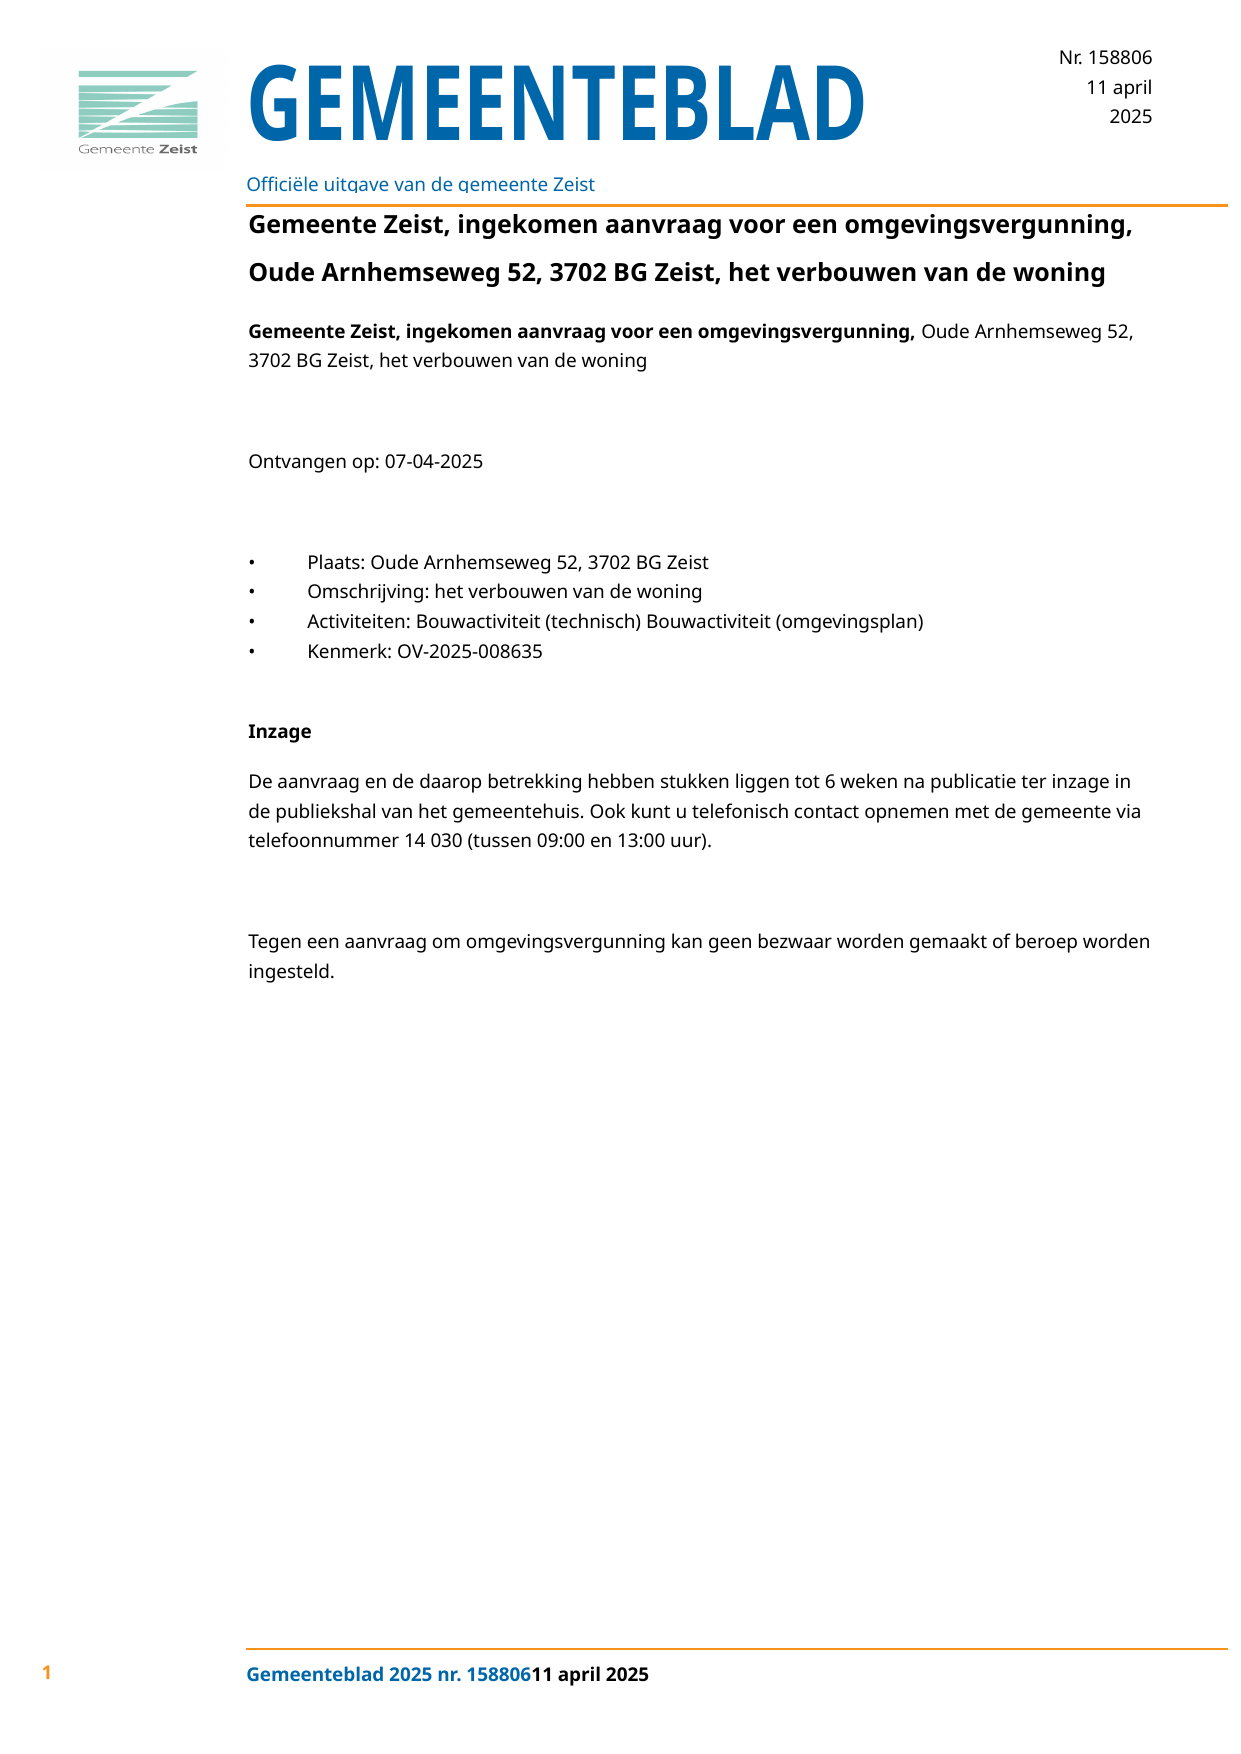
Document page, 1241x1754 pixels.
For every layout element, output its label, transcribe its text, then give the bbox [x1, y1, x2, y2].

text Inzage [248, 718, 1152, 744]
list Plaats: Oude Arnhemseweg 52, 3702 BG Zeist [248, 549, 1152, 575]
list Omschrijving: het verbouwen van de woning [248, 579, 1152, 604]
list Kenmerk: OV-2025-008635 [248, 638, 1152, 664]
text Ontvangen op: 07-04-2025 [248, 448, 1152, 474]
text Gemeente Zeist, ingekomen aanvraag voor een omgevingsvergunning, Oude Arnhemseweg 52, 3702 BG Zeist, het verbouwen van de woning [248, 207, 1152, 288]
text Gemeente Zeist, ingekomen aanvraag voor een omgevingsvergunning, Oude Arnhemseweg 52, 3702 BG Zeist, het verbouwen van de woning [248, 318, 1152, 373]
text De aanvraag en de daarop betrekking hebben stukken liggen tot 6 weken na publicatie ter inzage in de publiekshal van het gemeentehuis. Ook kunt u telefonisch contact opnemen met de gemeente via telefoonnummer 14 030 (tussen 09:00 en 13:00 uur). [248, 768, 1152, 853]
text Tegen een aanvraag om omgevingsvergunning kan geen bezwaar worden gemaakt of beroep worden ingesteld. [248, 928, 1152, 984]
list Activiteiten: Bouwactiviteit (technisch) Bouwactiviteit (omgevingsplan) [248, 608, 1152, 634]
picture [41, 47, 231, 172]
